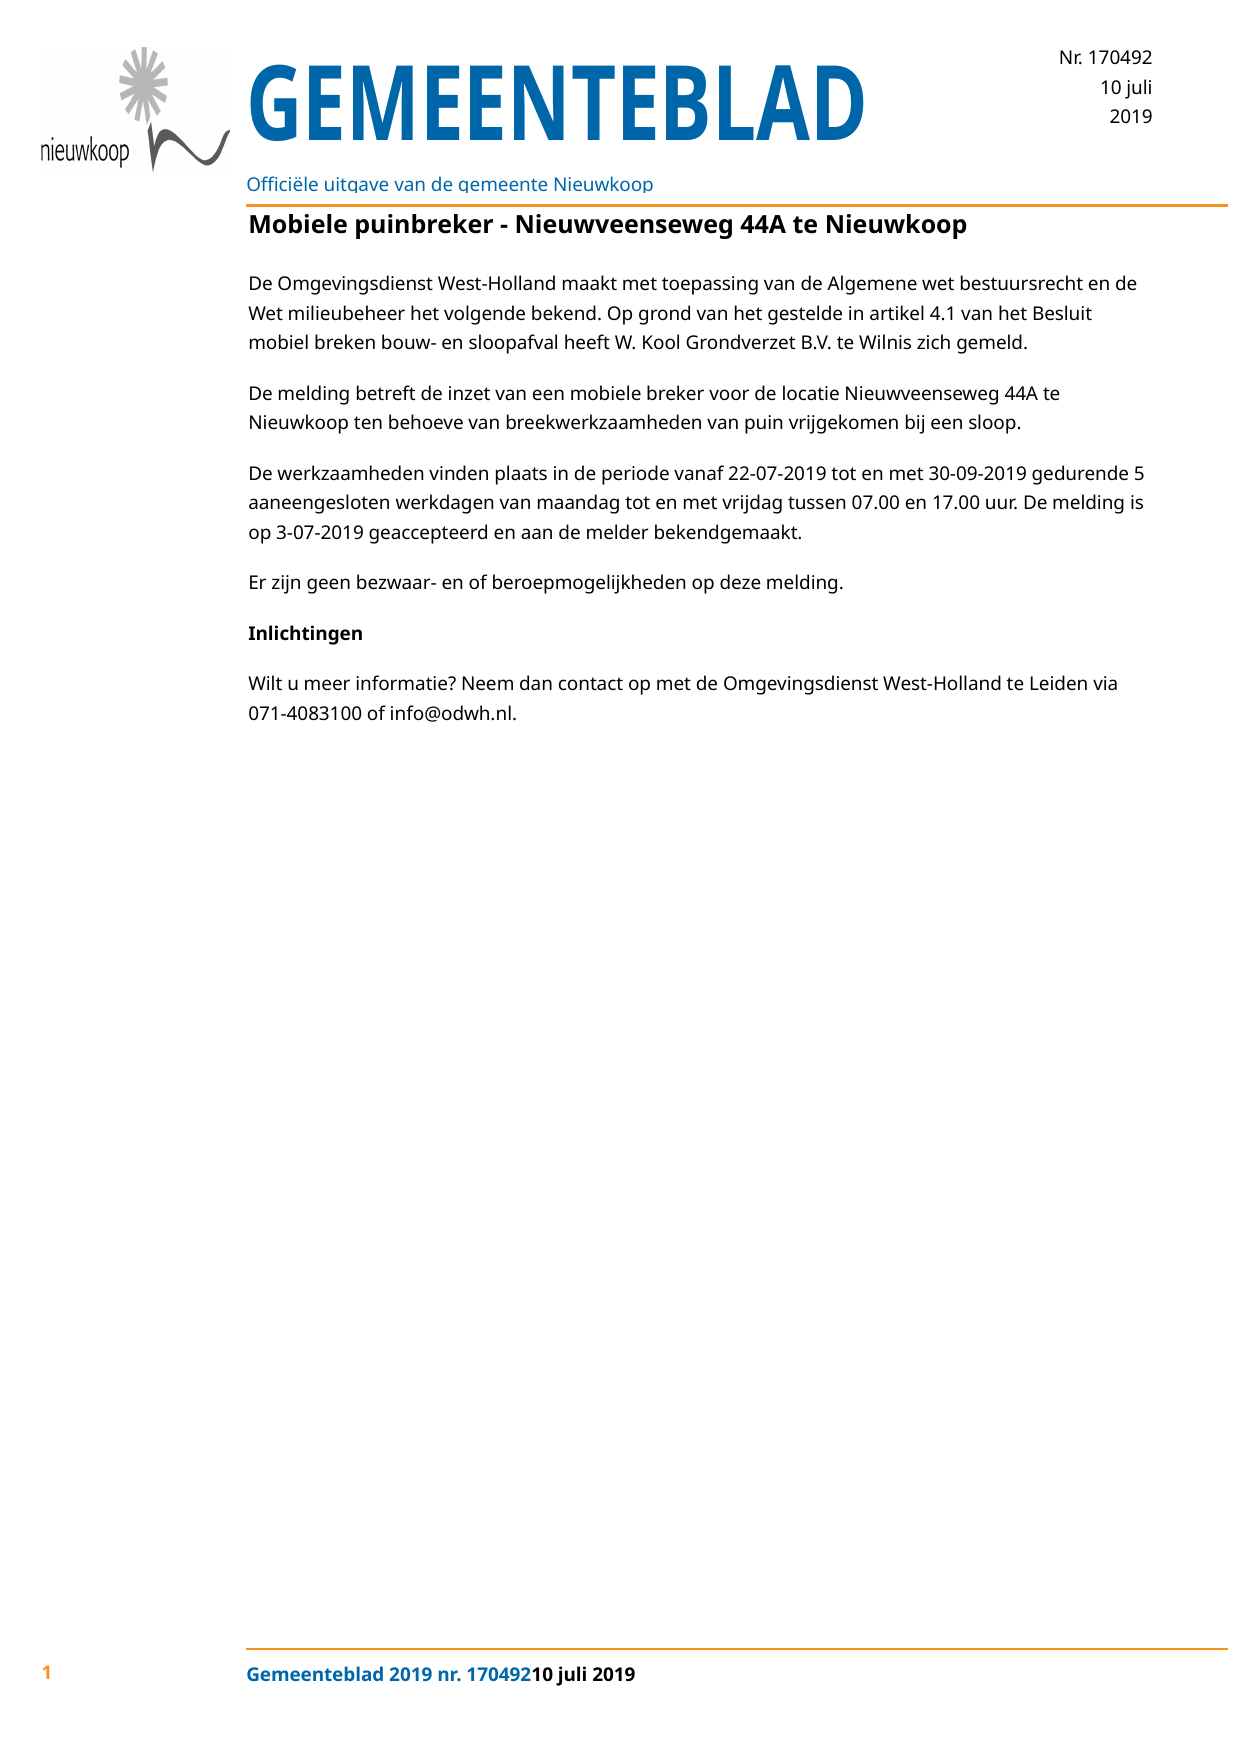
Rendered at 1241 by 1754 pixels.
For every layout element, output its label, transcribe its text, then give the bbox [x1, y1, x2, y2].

text De melding betreft de inzet van een mobiele breker voor de locatie Nieuwveenseweg 44A te Nieuwkoop ten behoeve van breekwerkzaamheden van puin vrijgekomen bij een sloop. [248, 380, 1152, 435]
text De werkzaamheden vinden plaats in de periode vanaf 22-07-2019 tot en met 30-09-2019 gedurende 5 aaneengesloten werkdagen van maandag tot en met vrijdag tussen 07.00 en 17.00 uur. De melding is op 3-07-2019 geaccepteerd en aan de melder bekendgemaakt. [248, 460, 1152, 545]
text Mobiele puinbreker - Nieuwveenseweg 44A te Nieuwkoop [248, 207, 1152, 241]
text Inlichtingen [248, 620, 1152, 646]
text Wilt u meer informatie? Neem dan contact op met de Omgevingsdienst West-Holland te Leiden via 071-4083100 of info@odwh.nl. [248, 670, 1152, 726]
picture [41, 47, 231, 172]
text De Omgevingsdienst West-Holland maakt met toepassing van de Algemene wet bestuursrecht en de Wet milieubeheer het volgende bekend. Op grond van het gestelde in artikel 4.1 van het Besluit mobiel breken bouw- en sloopafval heeft W. Kool Grondverzet B.V. te Wilnis zich gemeld. [248, 270, 1152, 355]
text Er zijn geen bezwaar- en of beroepmogelijkheden op deze melding. [248, 569, 1152, 595]
